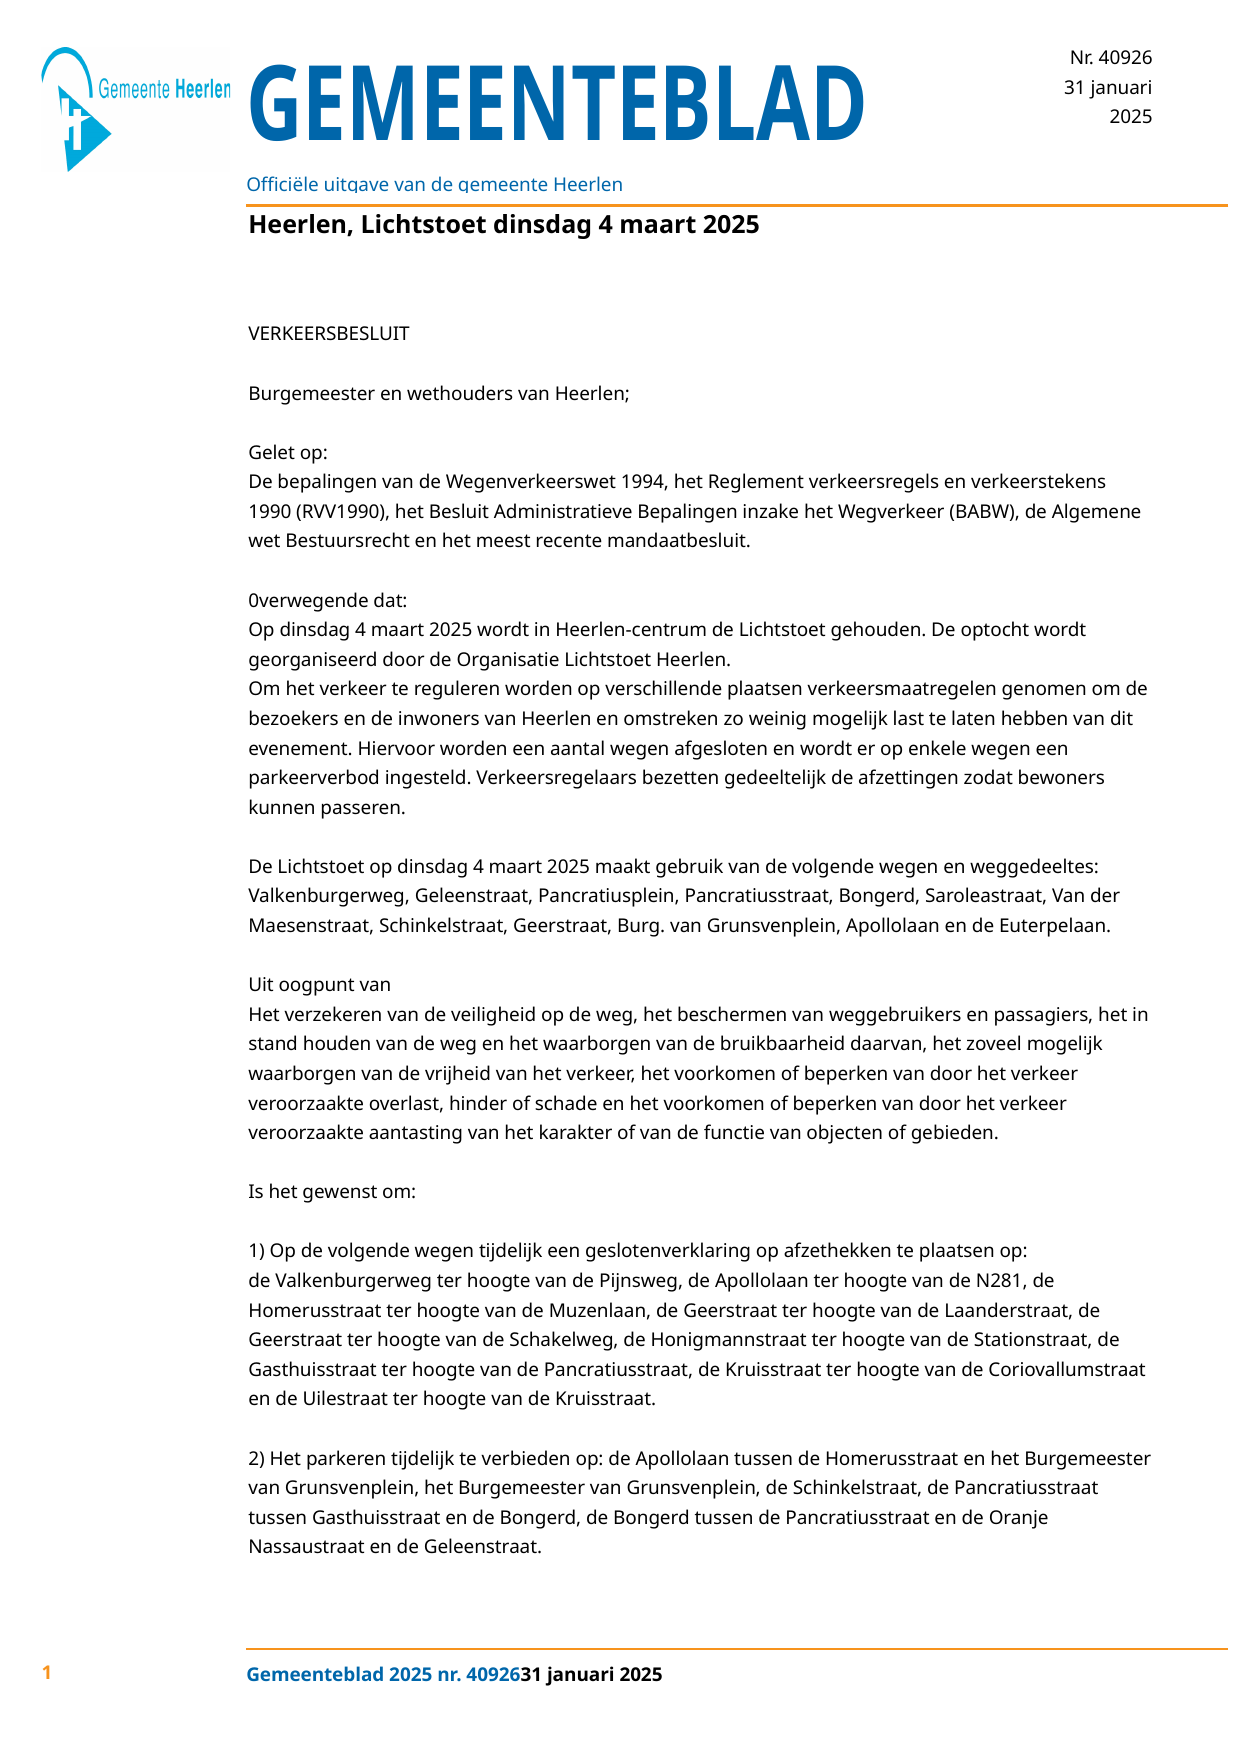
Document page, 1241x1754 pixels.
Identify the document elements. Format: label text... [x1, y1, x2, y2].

text de Valkenburgerweg ter hoogte van de Pijnsweg, de Apollolaan ter hoogte van de N281, de Homerusstraat ter hoogte van de Muzenlaan, de Geerstraat ter hoogte van de Laanderstraat, de Geerstraat ter hoogte van de Schakelweg, de Honigmannstraat ter hoogte van de Stationstraat, de Gasthuisstraat ter hoogte van de Pancratiusstraat, de Kruisstraat ter hoogte van de Coriovallumstraat en de Uilestraat ter hoogte van de Kruisstraat. [248, 1267, 1152, 1411]
text Om het verkeer te reguleren worden op verschillende plaatsen verkeersmaatregelen genomen om de bezoekers en de inwoners van Heerlen en omstreken zo weinig mogelijk last te laten hebben van dit evenement. Hiervoor worden een aantal wegen afgesloten en wordt er op enkele wegen een parkeerverbod ingesteld. Verkeersregelaars bezetten gedeeltelijk de afzettingen zodat bewoners kunnen passeren. [248, 676, 1152, 820]
text 0verwegende dat: [248, 587, 1152, 613]
picture [41, 47, 231, 172]
text Valkenburgerweg, Geleenstraat, Pancratiusplein, Pancratiusstraat, Bongerd, Saroleastraat, Van der Maesenstraat, Schinkelstraat, Geerstraat, Burg. van Grunsvenplein, Apollolaan en de Euterpelaan. [248, 883, 1152, 938]
text De bepalingen van de Wegenverkeerswet 1994, het Reglement verkeersregels en verkeerstekens 1990 (RVV1990), het Besluit Administratieve Bepalingen inzake het Wegverkeer (BABW), de Algemene wet Bestuursrecht en het meest recente mandaatbesluit. [248, 468, 1152, 553]
text Gelet op: [248, 439, 1152, 465]
picture [41, 47, 59, 70]
text Uit oogpunt van [248, 971, 1152, 997]
text 1) Op de volgende wegen tijdelijk een geslotenverklaring op afzethekken te plaatsen op: [248, 1238, 1152, 1263]
text VERKEERSBESLUIT [248, 321, 1152, 346]
text Het verzekeren van de veiligheid op de weg, het beschermen van weggebruikers en passagiers, het in stand houden van de weg en het waarborgen van de bruikbaarheid daarvan, het zoveel mogelijk waarborgen van de vrijheid van het verkeer, het voorkomen of beperken van door het verkeer veroorzaakte overlast, hinder of schade en het voorkomen of beperken van door het verkeer veroorzaakte aantasting van het karakter of van de functie van objecten of gebieden. [248, 1001, 1152, 1145]
text Burgemeester en wethouders van Heerlen; [248, 380, 1152, 406]
text De Lichtstoet op dinsdag 4 maart 2025 maakt gebruik van de volgende wegen en weggedeeltes: [248, 853, 1152, 879]
text 2) Het parkeren tijdelijk te verbieden op: de Apollolaan tussen de Homerusstraat en het Burgemeester van Grunsvenplein, het Burgemeester van Grunsvenplein, de Schinkelstraat, de Pancratiusstraat tussen Gasthuisstraat en de Bongerd, de Bongerd tussen de Pancratiusstraat en de Oranje Nassaustraat en de Geleenstraat. [248, 1445, 1152, 1559]
text Is het gewenst om: [248, 1178, 1152, 1204]
text Op dinsdag 4 maart 2025 wordt in Heerlen-centrum de Lichtstoet gehouden. De optocht wordt georganiseerd door de Organisatie Lichtstoet Heerlen. [248, 616, 1152, 672]
text Heerlen, Lichtstoet dinsdag 4 maart 2025 [248, 207, 1152, 241]
